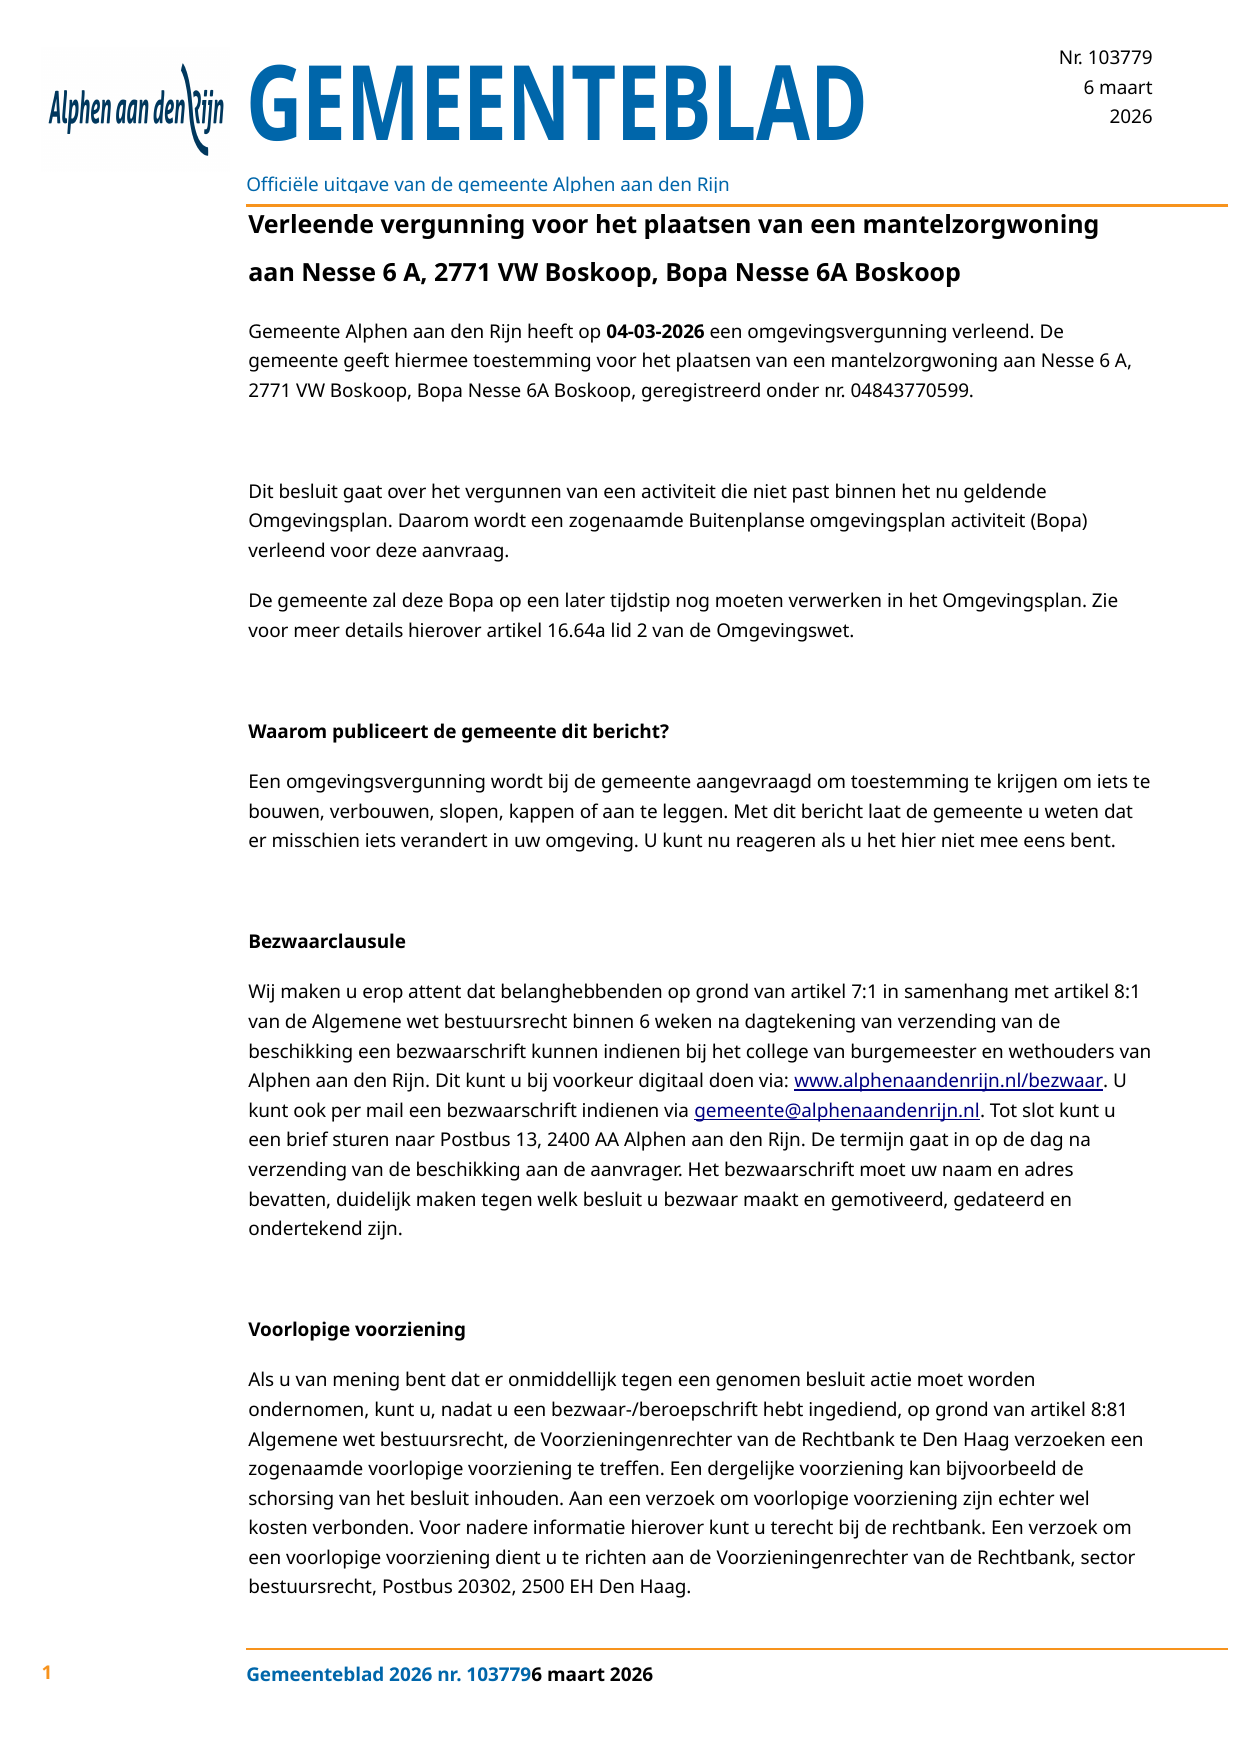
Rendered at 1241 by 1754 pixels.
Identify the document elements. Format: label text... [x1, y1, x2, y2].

text Een omgevingsvergunning wordt bij de gemeente aangevraagd om toestemming te krijgen om iets te bouwen, verbouwen, slopen, kappen of aan te leggen. Met dit bericht laat de gemeente u weten dat er misschien iets verandert in uw omgeving. U kunt nu reageren als u het hier niet mee eens bent. [248, 768, 1152, 853]
text Dit besluit gaat over het vergunnen van een activiteit die niet past binnen het nu geldende Omgevingsplan. Daarom wordt een zogenaamde Buitenplanse omgevingsplan activiteit (Bopa) verleend voor deze aanvraag. [248, 478, 1152, 563]
text Voorlopige voorziening [248, 1316, 1152, 1342]
text Wij maken u erop attent dat belanghebbenden op grond van artikel 7:1 in samenhang met artikel 8:1 van de Algemene wet bestuursrecht binnen 6 weken na dagtekening van verzending van de beschikking een bezwaarschrift kunnen indienen bij het college van burgemeester en wethouders van Alphen aan den Rijn. Dit kunt u bij voorkeur digitaal doen via: www.alphenaandenrijn.nl/bezwaar. U kunt ook per mail een bezwaarschrift indienen via gemeente@alphenaandenrijn.nl. Tot slot kunt u een brief sturen naar Postbus 13, 2400 AA Alphen aan den Rijn. De termijn gaat in op de dag na verzending van de beschikking aan de aanvrager. Het bezwaarschrift moet uw naam en adres bevatten, duidelijk maken tegen welk besluit u bezwaar maakt en gemotiveerd, gedateerd en ondertekend zijn. [248, 979, 1152, 1241]
text De gemeente zal deze Bopa op een later tijdstip nog moeten verwerken in het Omgevingsplan. Zie voor meer details hierover artikel 16.64a lid 2 van de Omgevingswet. [248, 587, 1152, 643]
text Bezwaarclausule [248, 928, 1152, 954]
text Gemeente Alphen aan den Rijn heeft op 04-03-2026 een omgevingsvergunning verleend. De gemeente geeft hiermee toestemming voor het plaatsen van een mantelzorgwoning aan Nesse 6 A, 2771 VW Boskoop, Bopa Nesse 6A Boskoop, geregistreerd onder nr. 04843770599. [248, 318, 1152, 403]
text Waarom publiceert de gemeente dit bericht? [248, 718, 1152, 744]
text Als u van mening bent dat er onmiddellijk tegen een genomen besluit actie moet worden ondernomen, kunt u, nadat u een bezwaar-/beroepschrift hebt ingediend, op grond van artikel 8:81 Algemene wet bestuursrecht, de Voorzieningenrechter van de Rechtbank te Den Haag verzoeken een zogenaamde voorlopige voorziening te treffen. Een dergelijke voorziening kan bijvoorbeeld de schorsing van het besluit inhouden. Aan een verzoek om voorlopige voorziening zijn echter wel kosten verbonden. Voor nadere informatie hierover kunt u terecht bij de rechtbank. Een verzoek om een voorlopige voorziening dient u te richten aan de Voorzieningenrechter van de Rechtbank, sector bestuursrecht, Postbus 20302, 2500 EH Den Haag. [248, 1367, 1152, 1599]
text Verleende vergunning voor het plaatsen van een mantelzorgwoning aan Nesse 6 A, 2771 VW Boskoop, Bopa Nesse 6A Boskoop [248, 207, 1152, 288]
picture [41, 47, 231, 172]
